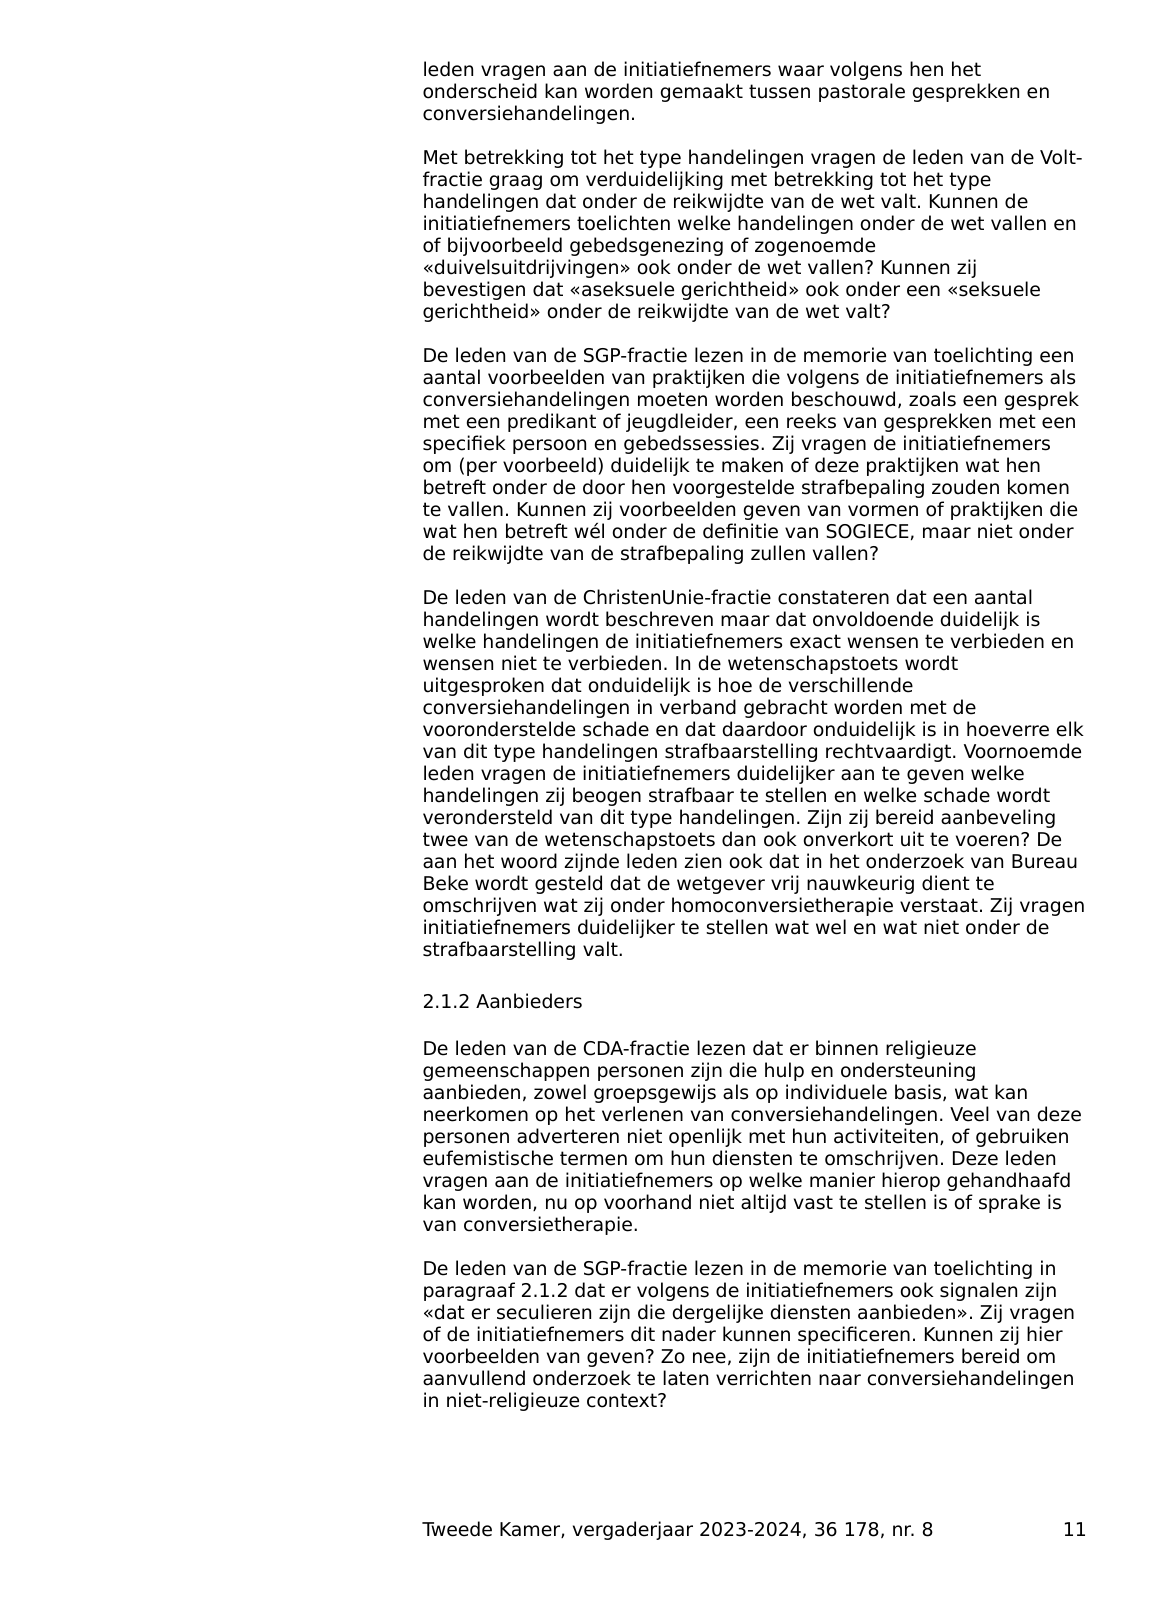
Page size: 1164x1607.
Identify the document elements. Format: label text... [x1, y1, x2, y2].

subtitle 2.1.2 Aanbieders [422, 991, 1087, 1013]
text De leden van de CDA-fractie lezen dat er binnen religieuze gemeenschappen personen zijn die hulp en ondersteuning aanbieden, zowel groepsgewijs als op individuele basis, wat kan neerkomen op het verlenen van conversiehandelingen. Veel van deze personen adverteren niet openlijk met hun activiteiten, of gebruiken eufemistische termen om hun diensten te omschrijven. Deze leden vragen aan de initiatiefnemers op welke manier hierop gehandhaafd kan worden, nu op voorhand niet altijd vast te stellen is of sprake is van conversietherapie. [422, 1038, 1087, 1236]
text De leden van de SGP-fractie lezen in de memorie van toelichting een aantal voorbeelden van praktijken die volgens de initiatiefnemers als conversiehandelingen moeten worden beschouwd, zoals een gesprek met een predikant of jeugdleider, een reeks van gesprekken met een specifiek persoon en gebedssessies. Zij vragen de initiatiefnemers om (per voorbeeld) duidelijk te maken of deze praktijken wat hen betreft onder de door hen voorgestelde strafbepaling zouden komen te vallen. Kunnen zij voorbeelden geven van vormen of praktijken die wat hen betreft wél onder de definitie van SOGIECE, maar niet onder de reikwijdte van de strafbepaling zullen vallen? [422, 345, 1087, 565]
text De leden van de ChristenUnie-fractie constateren dat een aantal handelingen wordt beschreven maar dat onvoldoende duidelijk is welke handelingen de initiatiefnemers exact wensen te verbieden en wensen niet te verbieden. In de wetenschapstoets wordt uitgesproken dat onduidelijk is hoe de verschillende conversiehandelingen in verband gebracht worden met de vooronderstelde schade en dat daardoor onduidelijk is in hoeverre elk van dit type handelingen strafbaarstelling rechtvaardigt. Voornoemde leden vragen de initiatiefnemers duidelijker aan te geven welke handelingen zij beogen strafbaar te stellen en welke schade wordt verondersteld van dit type handelingen. Zijn zij bereid aanbeveling twee van de wetenschapstoets dan ook onverkort uit te voeren? De aan het woord zijnde leden zien ook dat in het onderzoek van Bureau Beke wordt gesteld dat de wetgever vrij nauwkeurig dient te omschrijven wat zij onder homoconversietherapie verstaat. Zij vragen initiatiefnemers duidelijker te stellen wat wel en wat niet onder de strafbaarstelling valt. [422, 587, 1087, 961]
text Met betrekking tot het type handelingen vragen de leden van de Volt-fractie graag om verduidelijking met betrekking tot het type handelingen dat onder de reikwijdte van de wet valt. Kunnen de initiatiefnemers toelichten welke handelingen onder de wet vallen en of bijvoorbeeld gebedsgenezing of zogenoemde «duivelsuitdrijvingen» ook onder de wet vallen? Kunnen zij bevestigen dat «aseksuele gerichtheid» ook onder een «seksuele gerichtheid» onder de reikwijdte van de wet valt? [422, 147, 1087, 323]
text leden vragen aan de initiatiefnemers waar volgens hen het onderscheid kan worden gemaakt tussen pastorale gesprekken en conversiehandelingen. [422, 59, 1087, 125]
text De leden van de SGP-fractie lezen in de memorie van toelichting in paragraaf 2.1.2 dat er volgens de initiatiefnemers ook signalen zijn «dat er seculieren zijn die dergelijke diensten aanbieden». Zij vragen of de initiatiefnemers dit nader kunnen specificeren. Kunnen zij hier voorbeelden van geven? Zo nee, zijn de initiatiefnemers bereid om aanvullend onderzoek te laten verrichten naar conversiehandelingen in niet-religieuze context? [422, 1258, 1087, 1412]
